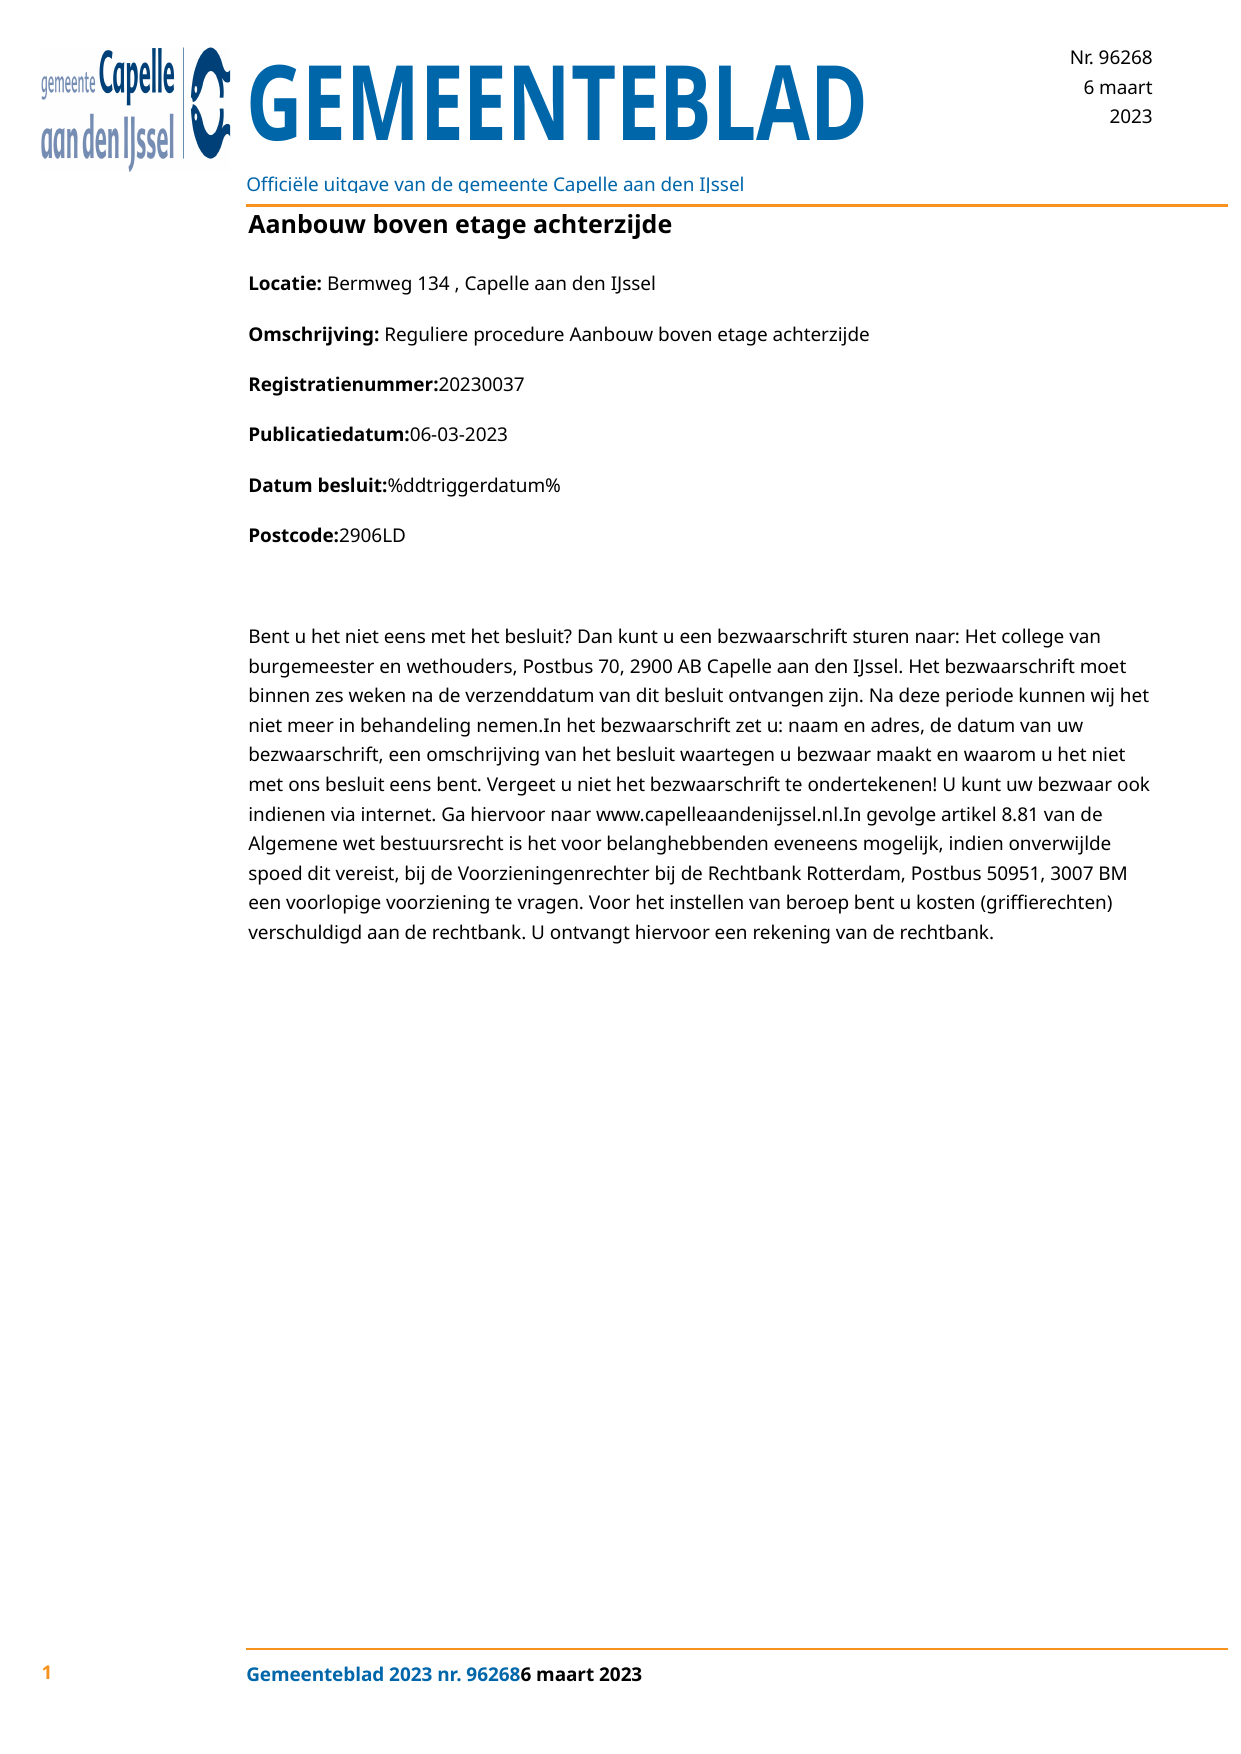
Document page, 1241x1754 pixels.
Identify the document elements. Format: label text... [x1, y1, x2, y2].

text Bent u het niet eens met het besluit? Dan kunt u een bezwaarschrift sturen naar: Het college van burgemeester en wethouders, Postbus 70, 2900 AB Capelle aan den IJssel. Het bezwaarschrift moet binnen zes weken na de verzenddatum van dit besluit ontvangen zijn. Na deze periode kunnen wij het niet meer in behandeling nemen.In het bezwaarschrift zet u: naam en adres, de datum van uw bezwaarschrift, een omschrijving van het besluit waartegen u bezwaar maakt en waarom u het niet met ons besluit eens bent. Vergeet u niet het bezwaarschrift te ondertekenen! U kunt uw bezwaar ook indienen via internet. Ga hiervoor naar www.capelleaandenijssel.nl.In gevolge artikel 8.81 van de Algemene wet bestuursrecht is het voor belanghebbenden eveneens mogelijk, indien onverwijlde spoed dit vereist, bij de Voorzieningenrechter bij de Rechtbank Rotterdam, Postbus 50951, 3007 BM een voorlopige voorziening te vragen. Voor het instellen van beroep bent u kosten (griffierechten) verschuldigd aan de rechtbank. U ontvangt hiervoor een rekening van de rechtbank. [248, 623, 1152, 945]
text Omschrijving: Reguliere procedure Aanbouw boven etage achterzijde [248, 321, 1152, 346]
text Publicatiedatum:06-03-2023 [248, 422, 1152, 447]
text Postcode:2906LD [248, 522, 1152, 548]
text Aanbouw boven etage achterzijde [248, 207, 1152, 241]
picture [41, 47, 231, 172]
text Datum besluit:%ddtriggerdatum% [248, 472, 1152, 498]
text Locatie: Bermweg 134 , Capelle aan den IJssel [248, 270, 1152, 296]
text Registratienummer:20230037 [248, 371, 1152, 397]
